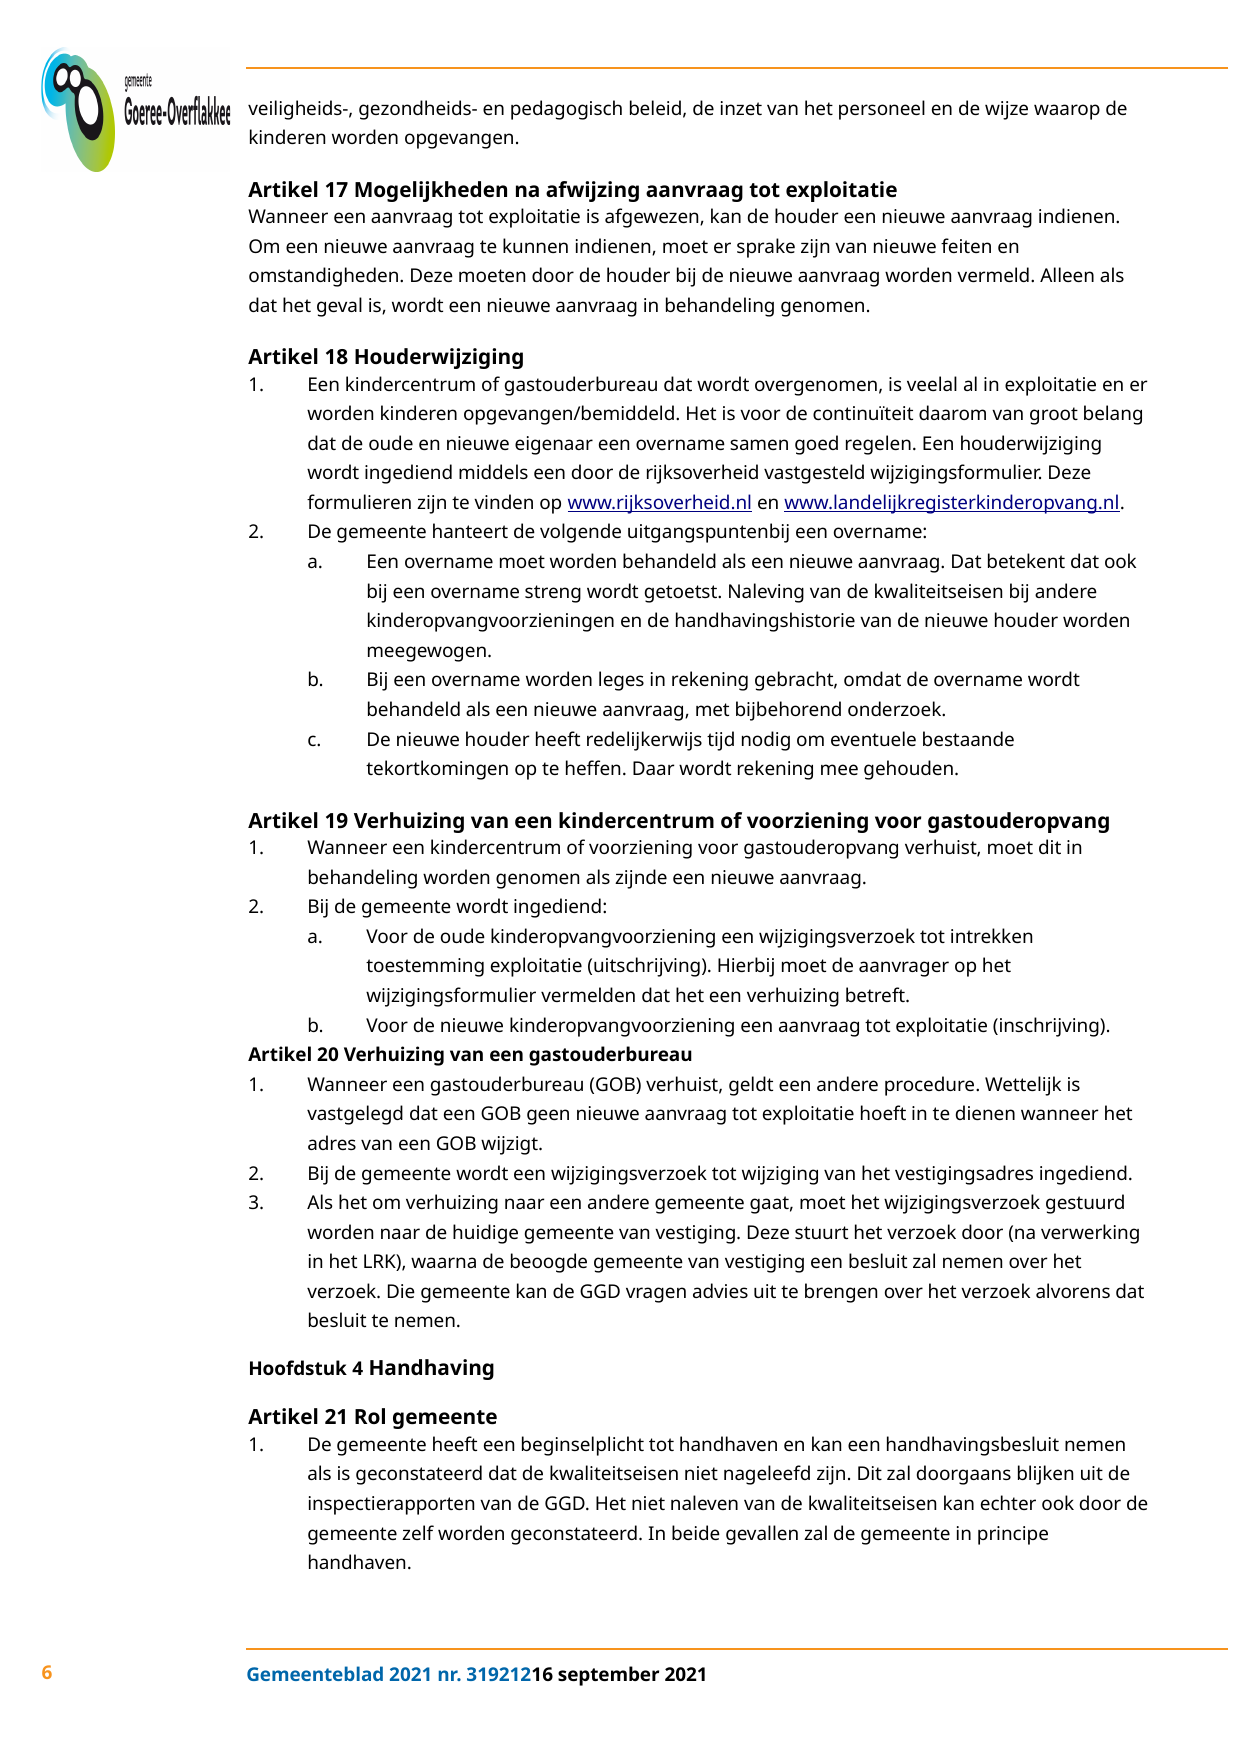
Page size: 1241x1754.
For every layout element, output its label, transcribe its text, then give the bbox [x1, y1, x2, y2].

list De gemeente hanteert de volgende uitgangspuntenbij een overname: [248, 519, 1152, 544]
list Wanneer een gastouderbureau (GOB) verhuist, geldt een andere procedure. Wettelijk is vastgelegd dat een GOB geen nieuwe aanvraag tot exploitatie hoeft in te dienen wanneer het adres van een GOB wijzigt. [248, 1071, 1152, 1156]
text Artikel 21 Rol gemeente [248, 1402, 1152, 1431]
text veiligheids-, gezondheids- en pedagogisch beleid, de inzet van het personeel en de wijze waarop de kinderen worden opgevangen. [248, 95, 1152, 150]
list Voor de nieuwe kinderopvangvoorziening een aanvraag tot exploitatie (inschrijving). [307, 1012, 1152, 1037]
list Als het om verhuizing naar een andere gemeente gaat, moet het wijzigingsverzoek gestuurd worden naar de huidige gemeente van vestiging. Deze stuurt het verzoek door (na verwerking in het LRK), waarna de beoogde gemeente van vestiging een besluit zal nemen over het verzoek. Die gemeente kan de GGD vragen advies uit te brengen over het verzoek alvorens dat besluit te nemen. [248, 1189, 1152, 1333]
list Voor de oude kinderopvangvoorziening een wijzigingsverzoek tot intrekken toestemming exploitatie (uitschrijving). Hierbij moet de aanvrager op het wijzigingsformulier vermelden dat het een verhuizing betreft. [307, 923, 1152, 1008]
text Artikel 20 Verhuizing van een gastouderbureau [248, 1041, 1152, 1067]
text Artikel 18 Houderwijziging [248, 342, 1152, 371]
list Een kindercentrum of gastouderbureau dat wordt overgenomen, is veelal al in exploitatie en er worden kinderen opgevangen/bemiddeld. Het is voor de continuïteit daarom van groot belang dat de oude en nieuwe eigenaar een overname samen goed regelen. Een houderwijziging wordt ingediend middels een door de rijksoverheid vastgesteld wijzigingsformulier. Deze formulieren zijn te vinden op www.rijksoverheid.nl en www.landelijkregisterkinderopvang.nl. [248, 371, 1152, 515]
text Wanneer een aanvraag tot exploitatie is afgewezen, kan de houder een nieuwe aanvraag indienen. Om een nieuwe aanvraag te kunnen indienen, moet er sprake zijn van nieuwe feiten en omstandigheden. Deze moeten door de houder bij de nieuwe aanvraag worden vermeld. Alleen als dat het geval is, wordt een nieuwe aanvraag in behandeling genomen. [248, 203, 1152, 318]
text Hoofdstuk 4 Handhaving [248, 1353, 1152, 1382]
list Bij de gemeente wordt ingediend: [248, 893, 1152, 919]
list Wanneer een kindercentrum of voorziening voor gastouderopvang verhuist, moet dit in behandeling worden genomen als zijnde een nieuwe aanvraag. [248, 834, 1152, 889]
list Een overname moet worden behandeld als een nieuwe aanvraag. Dat betekent dat ook bij een overname streng wordt getoetst. Naleving van de kwaliteitseisen bij andere kinderopvangvoorzieningen en de handhavingshistorie van de nieuwe houder worden meegewogen. [307, 548, 1152, 663]
text Artikel 17 Mogelijkheden na afwijzing aanvraag tot exploitatie [248, 175, 1152, 203]
list Bij de gemeente wordt een wijzigingsverzoek tot wijziging van het vestigingsadres ingediend. [248, 1160, 1152, 1185]
list De gemeente heeft een beginselplicht tot handhaven en kan een handhavingsbesluit nemen als is geconstateerd dat de kwaliteitseisen niet nageleefd zijn. Dit zal doorgaans blijken uit de inspectierapporten van de GGD. Het niet naleven van de kwaliteitseisen kan echter ook door de gemeente zelf worden geconstateerd. In beide gevallen zal de gemeente in principe handhaven. [248, 1431, 1152, 1575]
list Bij een overname worden leges in rekening gebracht, omdat de overname wordt behandeld als een nieuwe aanvraag, met bijbehorend onderzoek. [307, 667, 1152, 722]
list De nieuwe houder heeft redelijkerwijs tijd nodig om eventuele bestaande tekortkomingen op te heffen. Daar wordt rekening mee gehouden. [307, 726, 1152, 781]
picture [41, 47, 231, 172]
text Artikel 19 Verhuizing van een kindercentrum of voorziening voor gastouderopvang [248, 806, 1152, 834]
